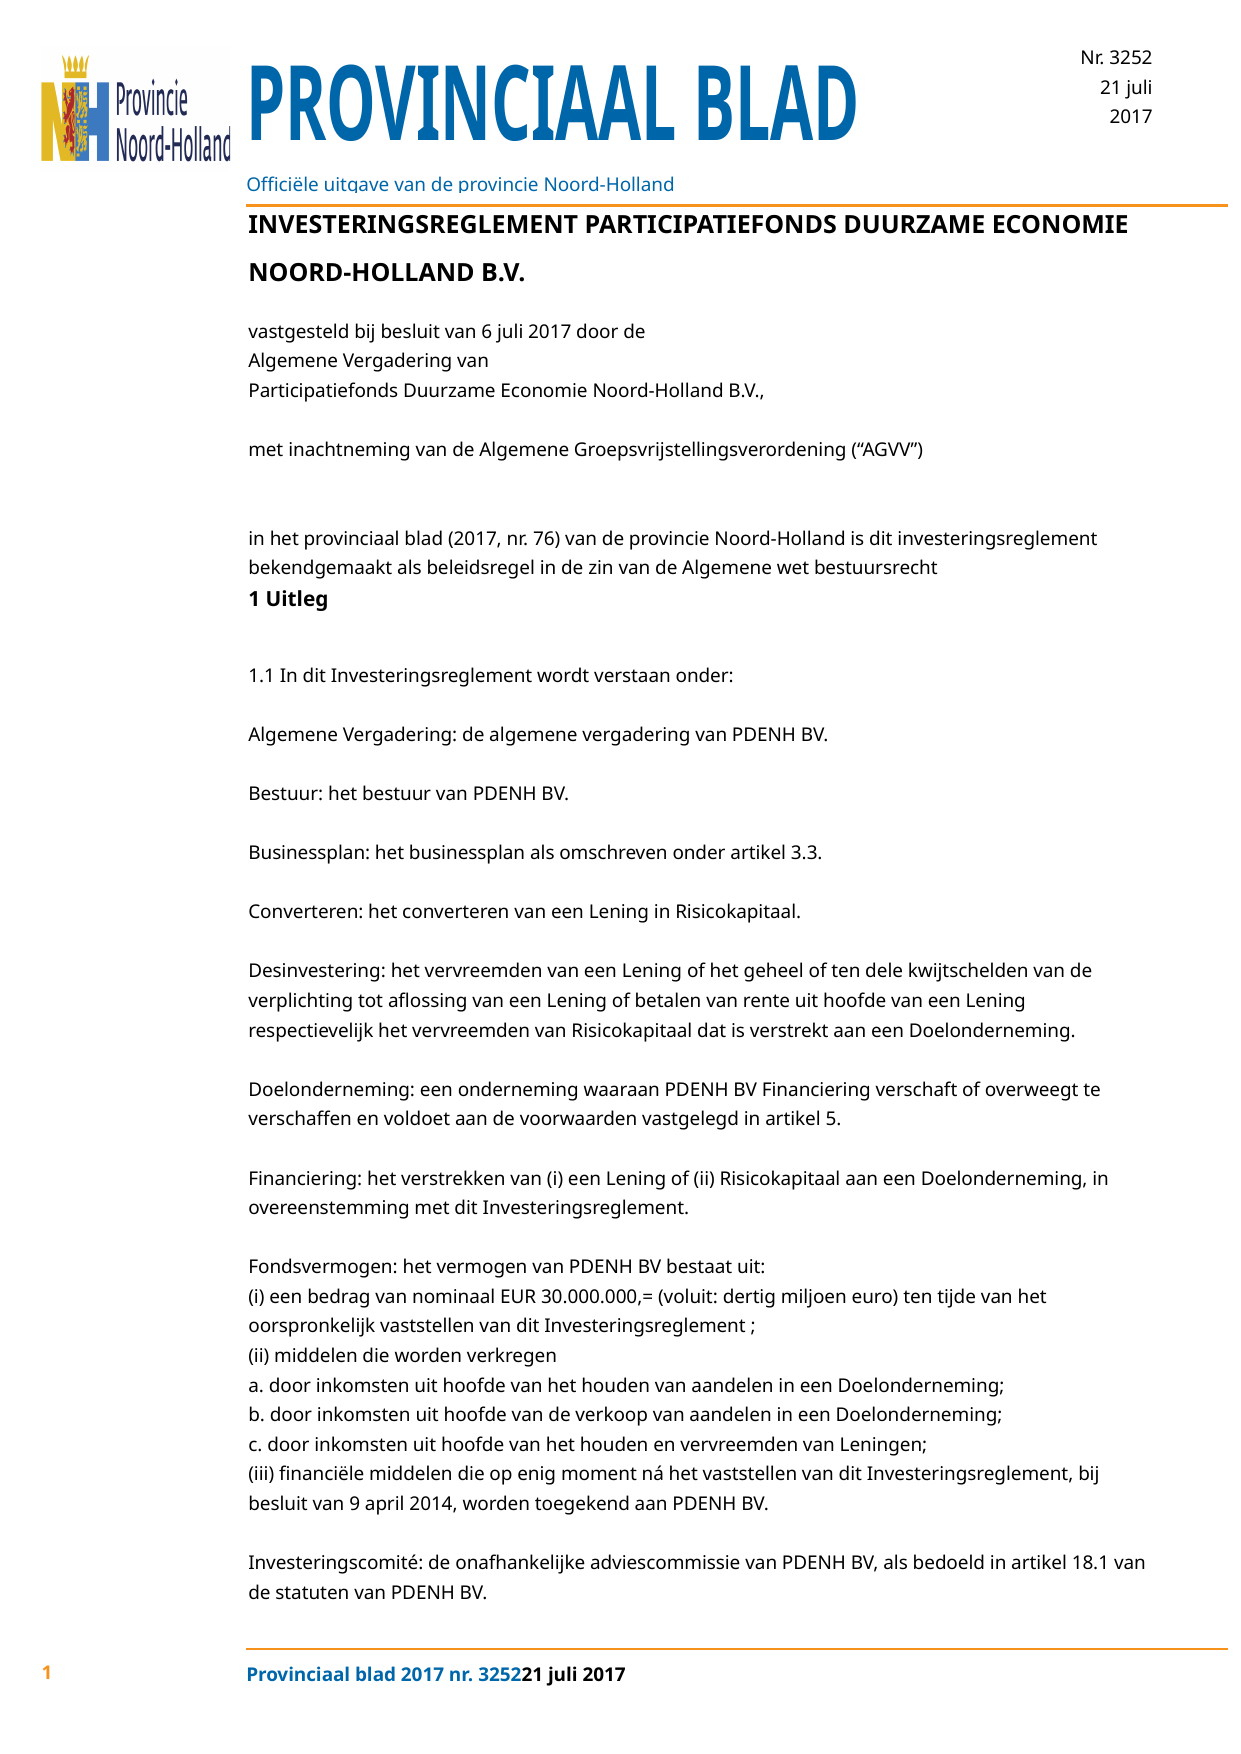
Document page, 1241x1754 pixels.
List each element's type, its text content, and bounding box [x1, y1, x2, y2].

text Participatiefonds Duurzame Economie Noord-Holland B.V., [248, 377, 1152, 403]
text INVESTERINGSREGLEMENT PARTICIPATIEFONDS DUURZAME ECONOMIE NOORD-HOLLAND B.V. [248, 207, 1152, 288]
text 1 Uitleg [248, 584, 1152, 613]
text (ii) middelen die worden verkregen [248, 1342, 1152, 1368]
text c. door inkomsten uit hoofde van het houden en vervreemden van Leningen; [248, 1431, 1152, 1457]
picture [41, 47, 231, 172]
text 1.1 In dit Investeringsreglement wordt verstaan onder: [248, 662, 1152, 688]
text Fondsvermogen: het vermogen van PDENH BV bestaat uit: [248, 1253, 1152, 1279]
text Bestuur: het bestuur van PDENH BV. [248, 780, 1152, 806]
text vastgesteld bij besluit van 6 juli 2017 door de [248, 318, 1152, 344]
text Businessplan: het businessplan als omschreven onder artikel 3.3. [248, 839, 1152, 865]
text (i) een bedrag van nominaal EUR 30.000.000,= (voluit: dertig miljoen euro) ten tijde van het oorspronkelijk vaststellen van dit Investeringsreglement ; [248, 1283, 1152, 1338]
text Algemene Vergadering: de algemene vergadering van PDENH BV. [248, 721, 1152, 747]
text Desinvestering: het vervreemden van een Lening of het geheel of ten dele kwijtschelden van de verplichting tot aflossing van een Lening of betalen van rente uit hoofde van een Lening respectievelijk het vervreemden van Risicokapitaal dat is verstrekt aan een Doelonderneming. [248, 958, 1152, 1043]
text in het provinciaal blad (2017, nr. 76) van de provincie Noord-Holland is dit investeringsreglement bekendgemaakt als beleidsregel in de zin van de Algemene wet bestuursrecht [248, 525, 1152, 580]
text Algemene Vergadering van [248, 347, 1152, 373]
text met inachtneming van de Algemene Groepsvrijstellingsverordening (“AGVV”) [248, 436, 1152, 462]
text Financiering: het verstrekken van (i) een Lening of (ii) Risicokapitaal aan een Doelonderneming, in overeenstemming met dit Investeringsreglement. [248, 1165, 1152, 1220]
text Investeringscomité: de onafhankelijke adviescommissie van PDENH BV, als bedoeld in artikel 18.1 van de statuten van PDENH BV. [248, 1549, 1152, 1605]
text b. door inkomsten uit hoofde van de verkoop van aandelen in een Doelonderneming; [248, 1401, 1152, 1427]
text (iii) financiële middelen die op enig moment ná het vaststellen van dit Investeringsreglement, bij besluit van 9 april 2014, worden toegekend aan PDENH BV. [248, 1461, 1152, 1516]
text Converteren: het converteren van een Lening in Risicokapitaal. [248, 898, 1152, 924]
text Doelonderneming: een onderneming waaraan PDENH BV Financiering verschaft of overweegt te verschaffen en voldoet aan de voorwaarden vastgelegd in artikel 5. [248, 1076, 1152, 1131]
text a. door inkomsten uit hoofde van het houden van aandelen in een Doelonderneming; [248, 1372, 1152, 1398]
